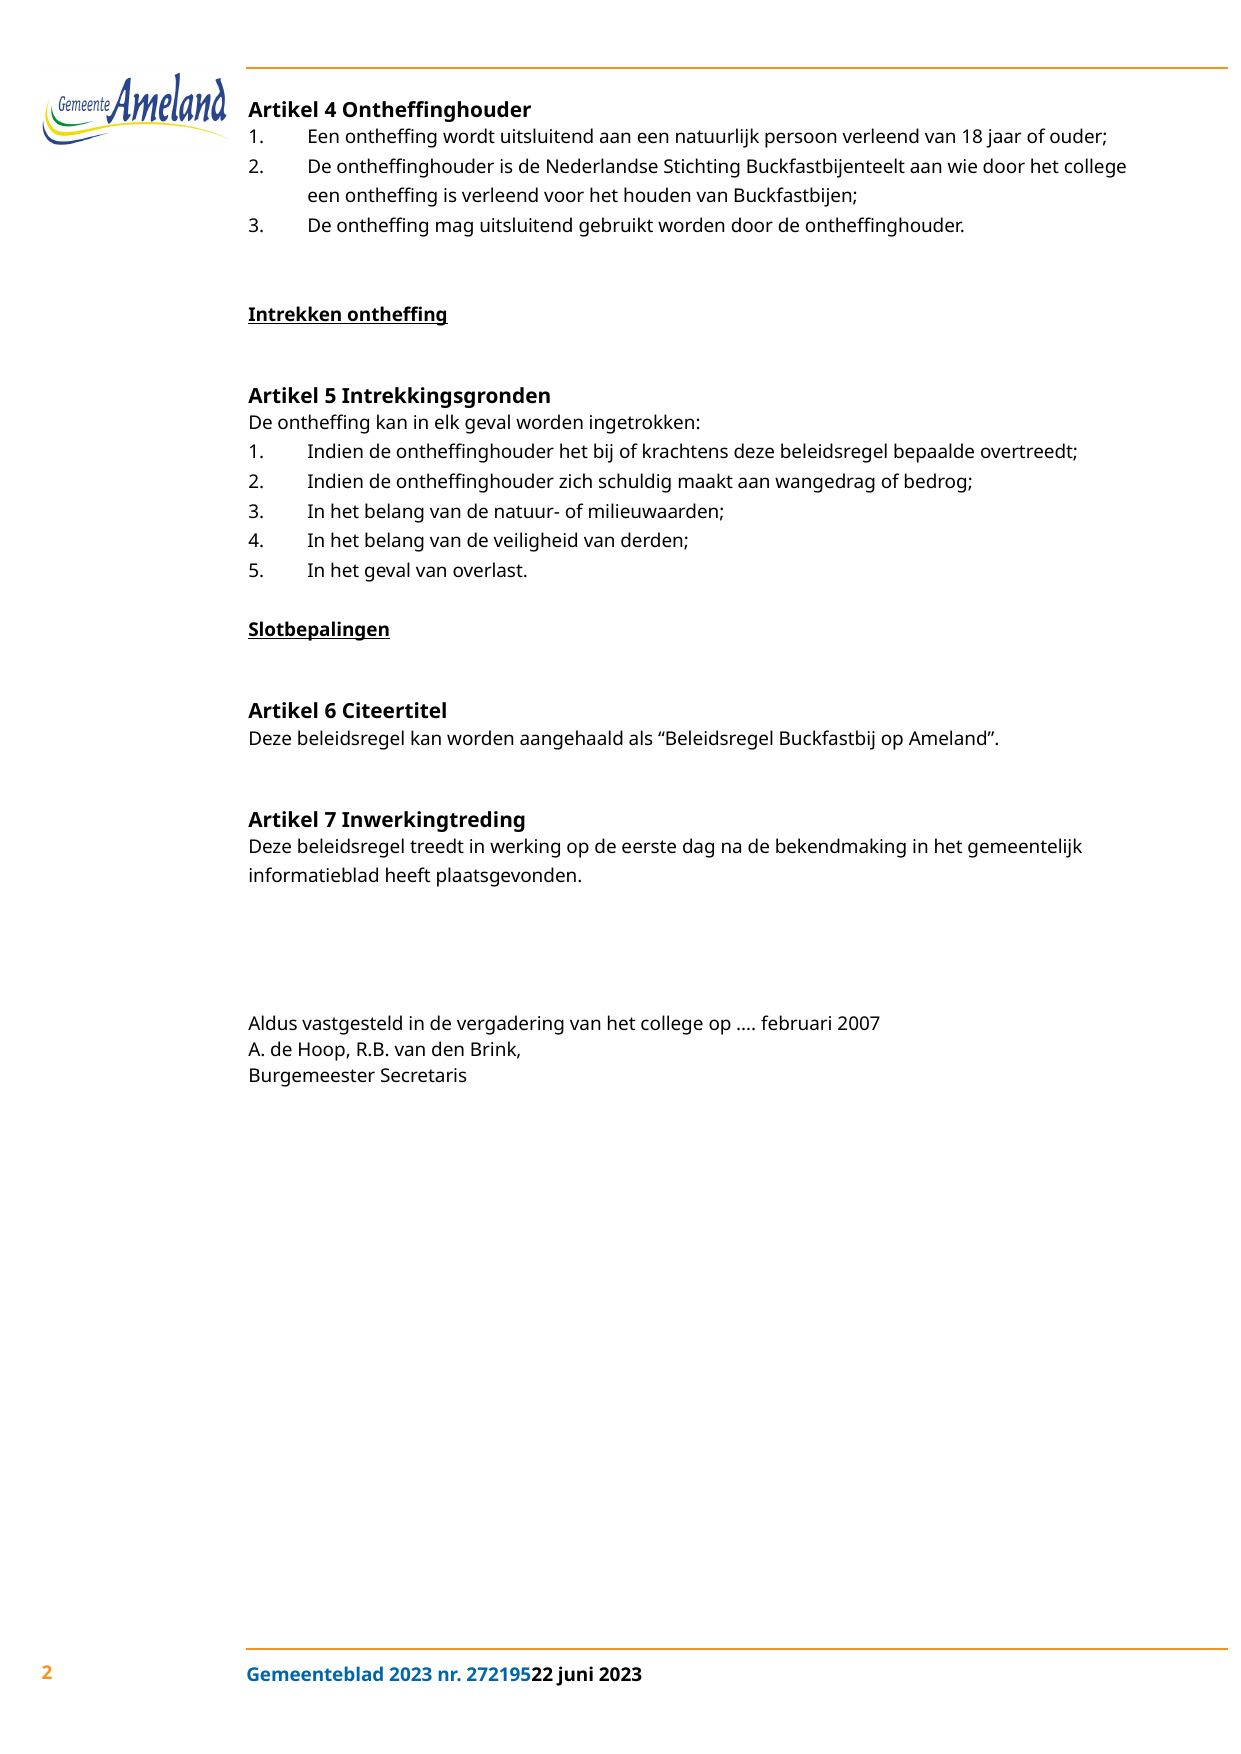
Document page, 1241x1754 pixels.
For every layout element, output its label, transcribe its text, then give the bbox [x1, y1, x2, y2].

list In het belang van de veiligheid van derden; [248, 527, 1152, 553]
text Artikel 5 Intrekkingsgronden [248, 381, 1152, 409]
text A. de Hoop, R.B. van den Brink, [248, 1036, 1152, 1062]
list In het belang van de natuur- of milieuwaarden; [248, 498, 1152, 524]
text Artikel 4 Ontheffinghouder [248, 95, 1152, 123]
picture [41, 47, 231, 172]
list Een ontheffing wordt uitsluitend aan een natuurlijk persoon verleend van 18 jaar of ouder; [248, 123, 1152, 149]
list De ontheffinghouder is de Nederlandse Stichting Buckfastbijenteelt aan wie door het college een ontheffing is verleend voor het houden van Buckfastbijen; [248, 153, 1152, 208]
text informatieblad heeft plaatsgevonden. [248, 863, 1152, 888]
text Deze beleidsregel treedt in werking op de eerste dag na de bekendmaking in het gemeentelijk [248, 833, 1152, 859]
list De ontheffing mag uitsluitend gebruikt worden door de ontheffinghouder. [248, 212, 1152, 238]
text Artikel 6 Citeertitel [248, 696, 1152, 725]
list Indien de ontheffinghouder het bij of krachtens deze beleidsregel bepaalde overtreedt; [248, 439, 1152, 464]
text Burgemeester Secretaris [248, 1062, 1152, 1088]
list Indien de ontheffinghouder zich schuldig maakt aan wangedrag of bedrog; [248, 468, 1152, 494]
text Artikel 7 Inwerkingtreding [248, 805, 1152, 833]
list In het geval van overlast. [248, 557, 1152, 583]
text Deze beleidsregel kan worden aangehaald als “Beleidsregel Buckfastbij op Ameland”. [248, 725, 1152, 750]
text Aldus vastgesteld in de vergadering van het college op …. februari 2007 [248, 1011, 1152, 1036]
text De ontheffing kan in elk geval worden ingetrokken: [248, 409, 1152, 435]
text Intrekken ontheffing [248, 301, 1152, 326]
text Slotbepalingen [248, 616, 1152, 642]
